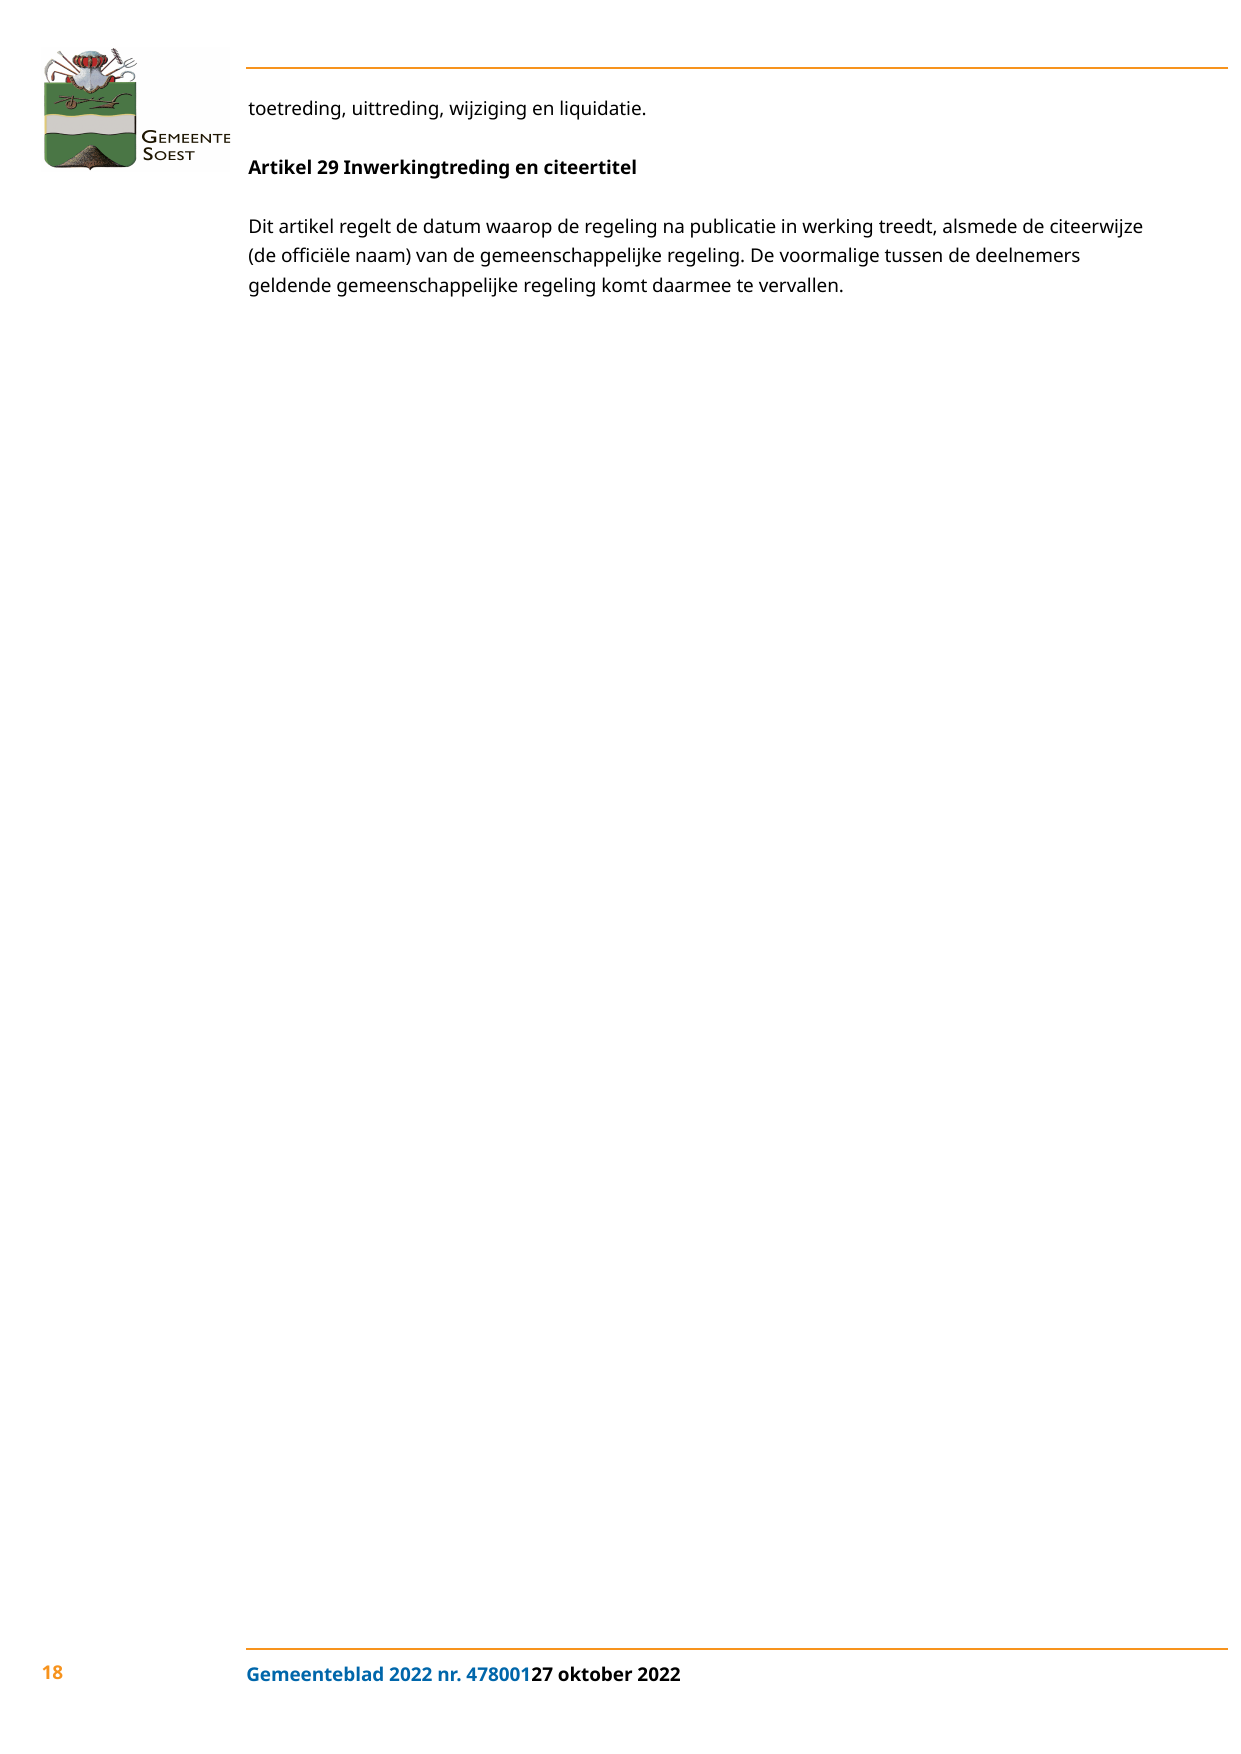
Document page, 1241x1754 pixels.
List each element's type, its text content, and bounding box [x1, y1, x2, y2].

text toetreding, uittreding, wijziging en liquidatie. [248, 95, 1152, 121]
text Artikel 29 Inwerkingtreding en citeertitel [248, 154, 1152, 180]
picture [41, 47, 231, 172]
text Dit artikel regelt de datum waarop de regeling na publicatie in werking treedt, alsmede de citeerwijze (de officiële naam) van de gemeenschappelijke regeling. De voormalige tussen de deelnemers geldende gemeenschappelijke regeling komt daarmee te vervallen. [248, 213, 1152, 298]
